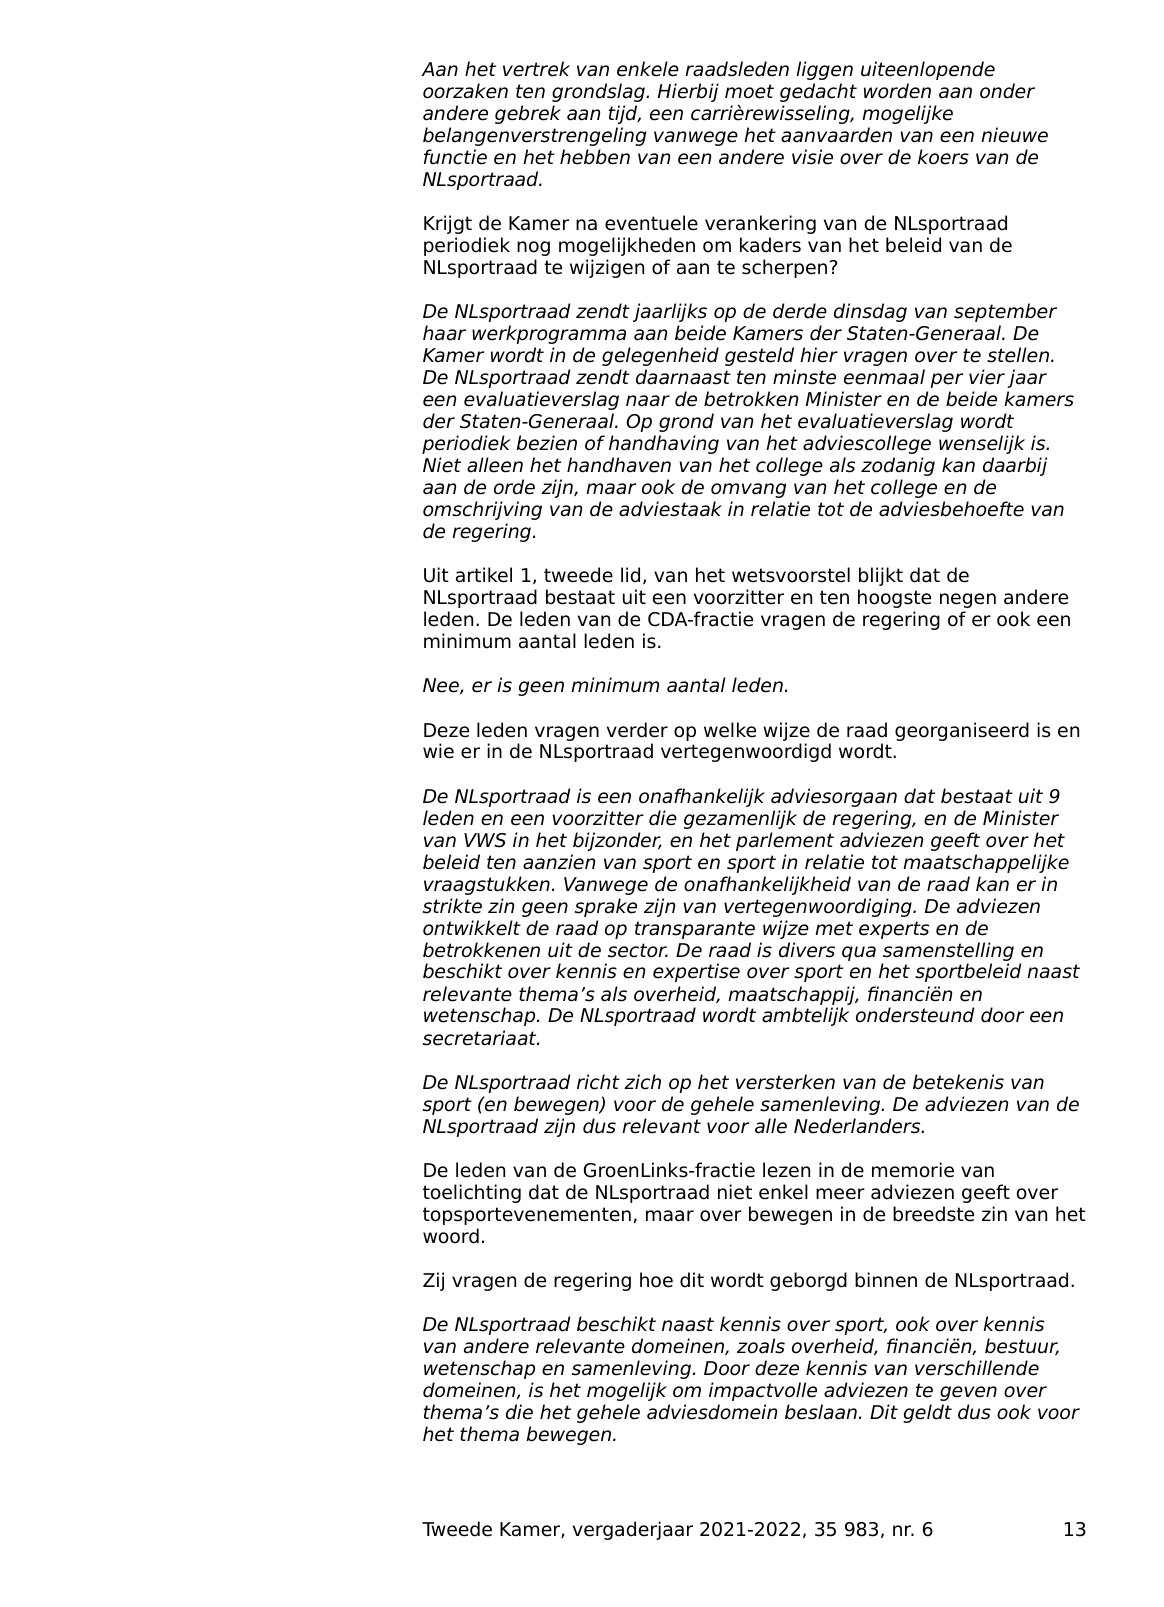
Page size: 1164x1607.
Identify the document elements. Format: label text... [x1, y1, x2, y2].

text De leden van de GroenLinks-fractie lezen in de memorie van toelichting dat de NLsportraad niet enkel meer adviezen geeft over topsportevenementen, maar over bewegen in de breedste zin van het woord. [422, 1160, 1087, 1248]
text De NLsportraad is een onafhankelijk adviesorgaan dat bestaat uit 9 leden en een voorzitter die gezamenlijk de regering, en de Minister van VWS in het bijzonder, en het parlement adviezen geeft over het beleid ten aanzien van sport en sport in relatie tot maatschappelijke vraagstukken. Vanwege de onafhankelijkheid van de raad kan er in strikte zin geen sprake zijn van vertegenwoordiging. De adviezen ontwikkelt de raad op transparante wijze met experts en de betrokkenen uit de sector. De raad is divers qua samenstelling en beschikt over kennis en expertise over sport en het sportbeleid naast relevante thema’s als overheid, maatschappij, financiën en wetenschap. De NLsportraad wordt ambtelijk ondersteund door een secretariaat. [422, 786, 1087, 1049]
text Aan het vertrek van enkele raadsleden liggen uiteenlopende oorzaken ten grondslag. Hierbij moet gedacht worden aan onder andere gebrek aan tijd, een carrièrewisseling, mogelijke belangenverstrengeling vanwege het aanvaarden van een nieuwe functie en het hebben van een andere visie over de koers van de NLsportraad. [422, 59, 1087, 191]
text Nee, er is geen minimum aantal leden. [422, 675, 1087, 697]
text De NLsportraad beschikt naast kennis over sport, ook over kennis van andere relevante domeinen, zoals overheid, financiën, bestuur, wetenschap en samenleving. Door deze kennis van verschillende domeinen, is het mogelijk om impactvolle adviezen te geven over thema’s die het gehele adviesdomein beslaan. Dit geldt dus ook voor het thema bewegen. [422, 1314, 1087, 1446]
text Deze leden vragen verder op welke wijze de raad georganiseerd is en wie er in de NLsportraad vertegenwoordigd wordt. [422, 719, 1087, 763]
text De NLsportraad richt zich op het versterken van de betekenis van sport (en bewegen) voor de gehele samenleving. De adviezen van de NLsportraad zijn dus relevant voor alle Nederlanders. [422, 1072, 1087, 1137]
text De NLsportraad zendt jaarlijks op de derde dinsdag van september haar werkprogramma aan beide Kamers der Staten-Generaal. De Kamer wordt in de gelegenheid gesteld hier vragen over te stellen. De NLsportraad zendt daarnaast ten minste eenmaal per vier jaar een evaluatieverslag naar de betrokken Minister en de beide kamers der Staten-Generaal. Op grond van het evaluatieverslag wordt periodiek bezien of handhaving van het adviescollege wenselijk is. Niet alleen het handhaven van het college als zodanig kan daarbij aan de orde zijn, maar ook de omvang van het college en de omschrijving van de adviestaak in relatie tot de adviesbehoefte van de regering. [422, 301, 1087, 543]
text Krijgt de Kamer na eventuele verankering van de NLsportraad periodiek nog mogelijkheden om kaders van het beleid van de NLsportraad te wijzigen of aan te scherpen? [422, 213, 1087, 279]
text Uit artikel 1, tweede lid, van het wetsvoorstel blijkt dat de NLsportraad bestaat uit een voorzitter en ten hoogste negen andere leden. De leden van de CDA-fractie vragen de regering of er ook een minimum aantal leden is. [422, 565, 1087, 653]
text Zij vragen de regering hoe dit wordt geborgd binnen de NLsportraad. [422, 1270, 1087, 1292]
